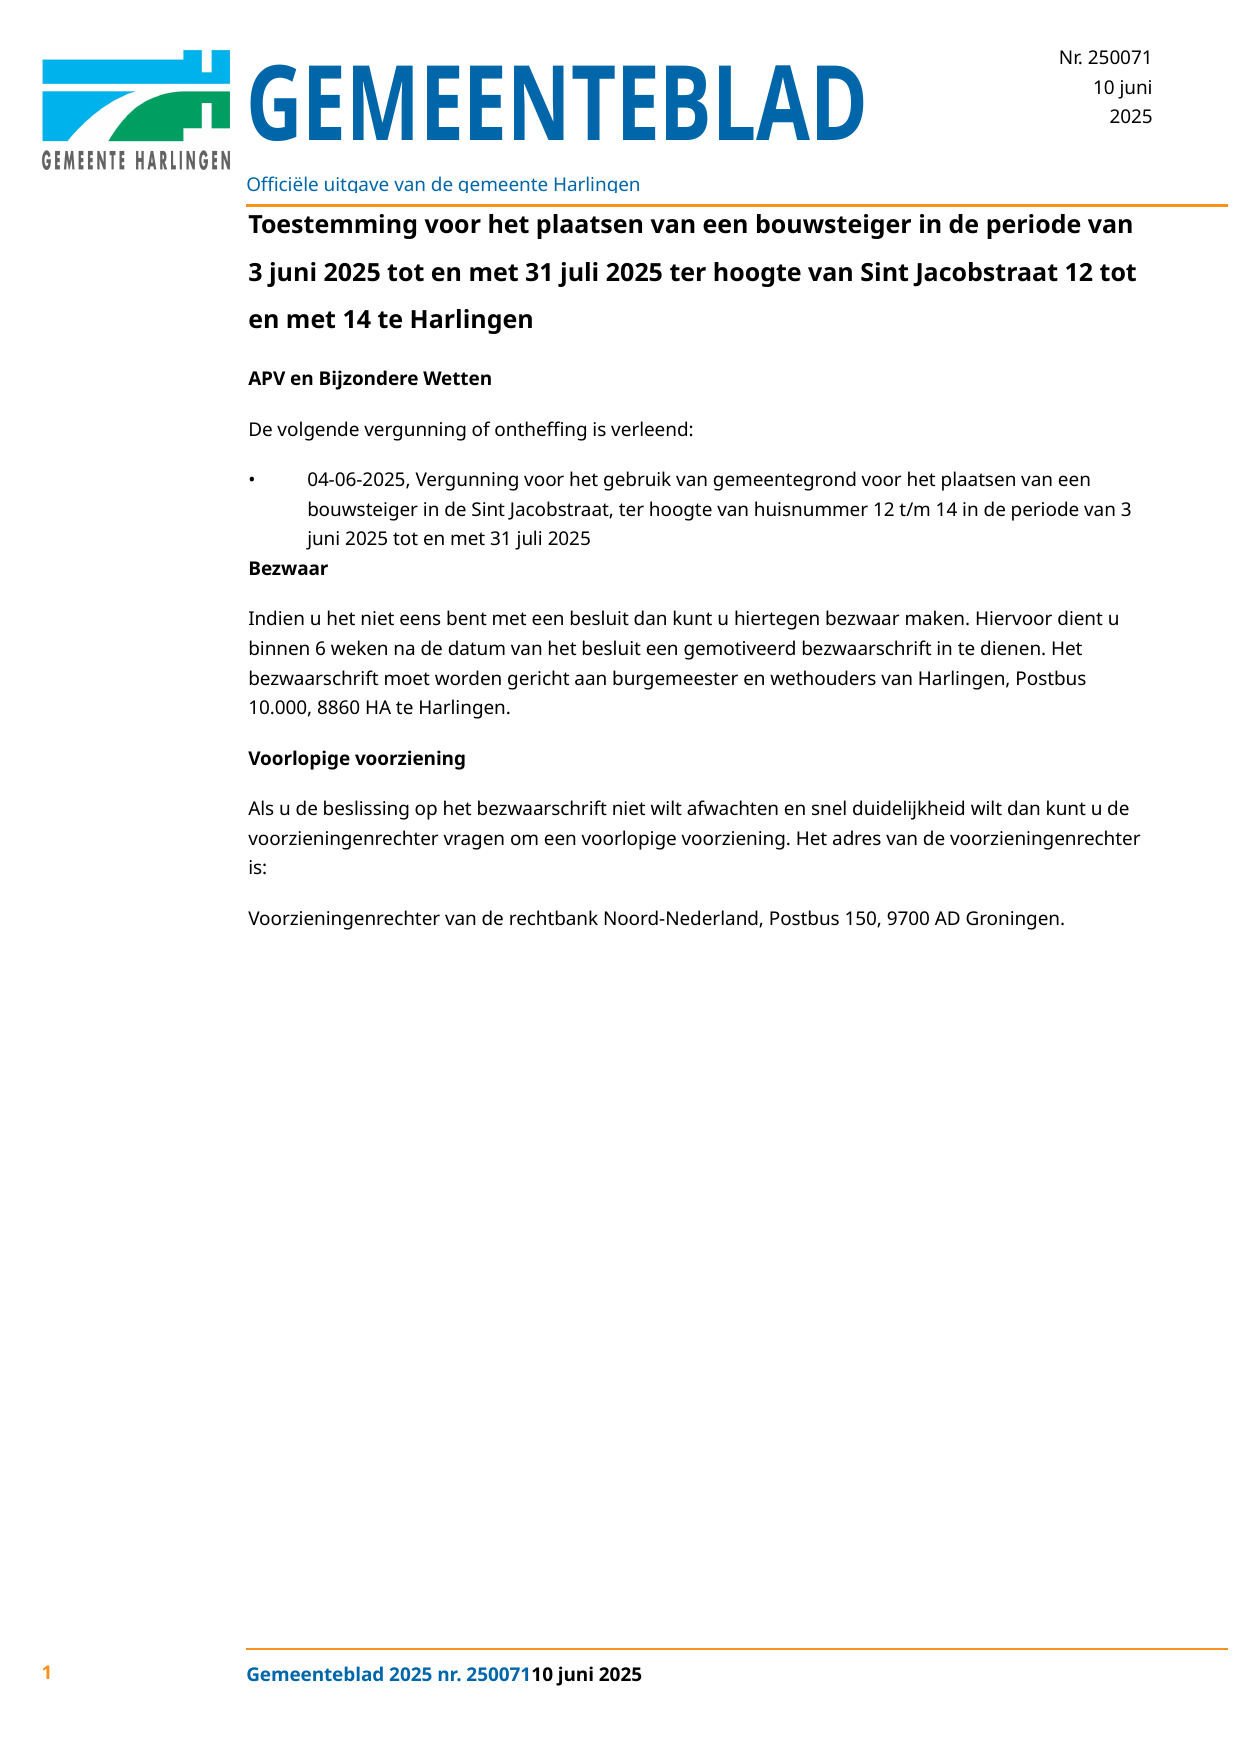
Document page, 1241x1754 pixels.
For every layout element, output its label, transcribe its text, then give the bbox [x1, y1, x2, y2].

text Als u de beslissing op het bezwaarschrift niet wilt afwachten en snel duidelijkheid wilt dan kunt u de voorzieningenrechter vragen om een voorlopige voorziening. Het adres van de voorzieningenrechter is: [248, 795, 1152, 880]
text Voorlopige voorziening [248, 745, 1152, 770]
text APV en Bijzondere Wetten [248, 366, 1152, 391]
text Bezwaar [248, 555, 1152, 581]
text Indien u het niet eens bent met een besluit dan kunt u hiertegen bezwaar maken. Hiervoor dient u binnen 6 weken na de datum van het besluit een gemotiveerd bezwaarschrift in te dienen. Het bezwaarschrift moet worden gericht aan burgemeester en wethouders van Harlingen, Postbus 10.000, 8860 HA te Harlingen. [248, 606, 1152, 720]
list 04-06-2025, Vergunning voor het gebruik van gemeentegrond voor het plaatsen van een bouwsteiger in de Sint Jacobstraat, ter hoogte van huisnummer 12 t/m 14 in de periode van 3 juni 2025 tot en met 31 juli 2025 [248, 466, 1152, 551]
text De volgende vergunning of ontheffing is verleend: [248, 416, 1152, 442]
text Voorzieningenrechter van de rechtbank Noord-Nederland, Postbus 150, 9700 AD Groningen. [248, 905, 1152, 930]
text Toestemming voor het plaatsen van een bouwsteiger in de periode van 3 juni 2025 tot en met 31 juli 2025 ter hoogte van Sint Jacobstraat 12 tot en met 14 te Harlingen [248, 207, 1152, 336]
picture [41, 47, 231, 172]
